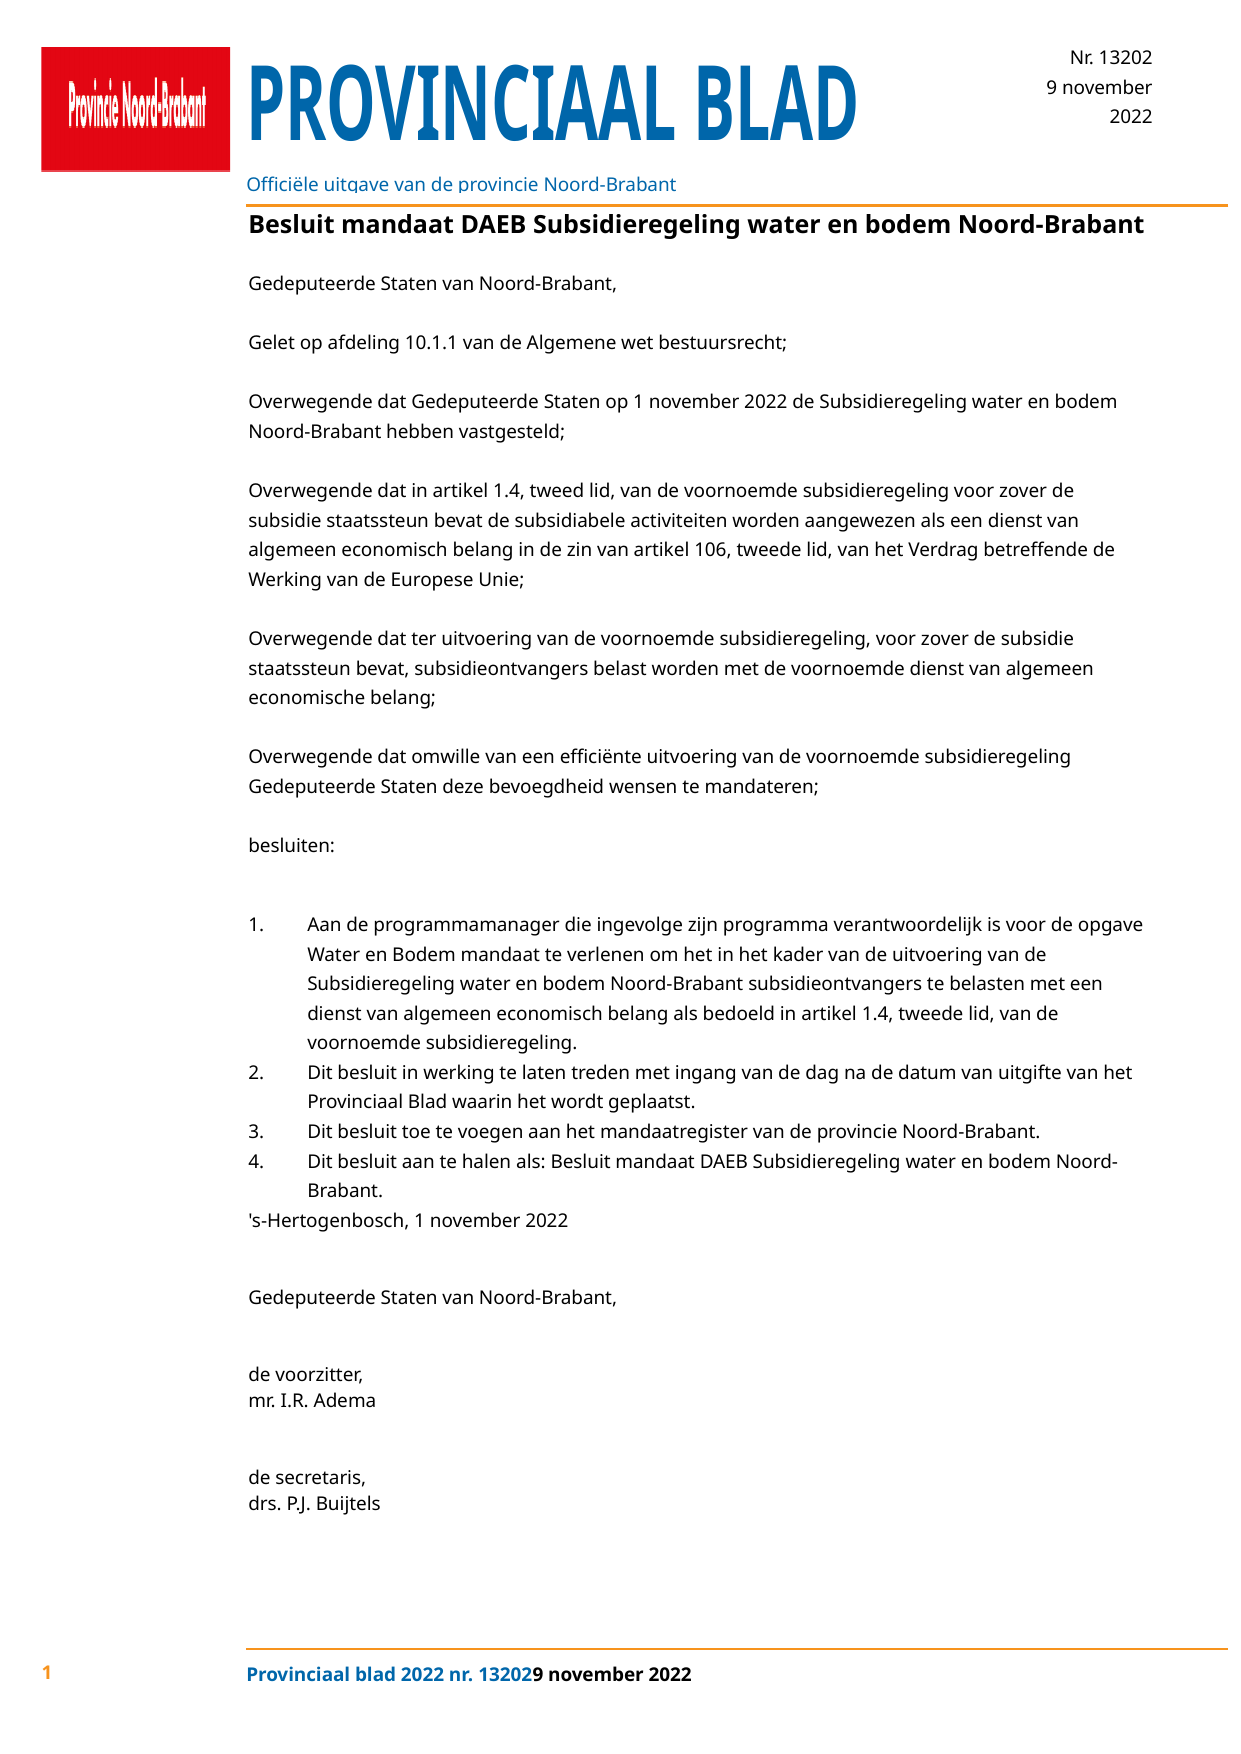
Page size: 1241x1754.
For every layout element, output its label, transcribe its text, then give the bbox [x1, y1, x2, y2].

text Besluit mandaat DAEB Subsidieregeling water en bodem Noord-Brabant [248, 207, 1152, 241]
text Overwegende dat ter uitvoering van de voornoemde subsidieregeling, voor zover de subsidie staatssteun bevat, subsidieontvangers belast worden met de voornoemde dienst van algemeen economische belang; [248, 625, 1152, 710]
text Gedeputeerde Staten van Noord-Brabant, [248, 1284, 1152, 1310]
text mr. I.R. Adema [248, 1387, 1152, 1413]
picture [41, 47, 231, 172]
text besluiten: [248, 832, 1152, 858]
list Dit besluit in werking te laten treden met ingang van de dag na de datum van uitgifte van het Provinciaal Blad waarin het wordt geplaatst. [248, 1059, 1152, 1114]
text Overwegende dat Gedeputeerde Staten op 1 november 2022 de Subsidieregeling water en bodem Noord-Brabant hebben vastgesteld; [248, 389, 1152, 444]
text Overwegende dat in artikel 1.4, tweed lid, van de voornoemde subsidieregeling voor zover de subsidie staatssteun bevat de subsidiabele activiteiten worden aangewezen als een dienst van algemeen economisch belang in de zin van artikel 106, tweede lid, van het Verdrag betreffende de Werking van de Europese Unie; [248, 477, 1152, 592]
text Gelet op afdeling 10.1.1 van de Algemene wet bestuursrecht; [248, 329, 1152, 355]
text drs. P.J. Buijtels [248, 1490, 1152, 1516]
text de secretaris, [248, 1464, 1152, 1490]
list Aan de programmamanager die ingevolge zijn programma verantwoordelijk is voor de opgave Water en Bodem mandaat te verlenen om het in het kader van de uitvoering van de Subsidieregeling water en bodem Noord-Brabant subsidieontvangers te belasten met een dienst van algemeen economisch belang als bedoeld in artikel 1.4, tweede lid, van de voornoemde subsidieregeling. [248, 911, 1152, 1055]
text Gedeputeerde Staten van Noord-Brabant, [248, 270, 1152, 296]
text 's-Hertogenbosch, 1 november 2022 [248, 1207, 1152, 1233]
text de voorzitter, [248, 1361, 1152, 1387]
list Dit besluit aan te halen als: Besluit mandaat DAEB Subsidieregeling water en bodem Noord-Brabant. [248, 1148, 1152, 1203]
list Dit besluit toe te voegen aan het mandaatregister van de provincie Noord-Brabant. [248, 1118, 1152, 1144]
text Overwegende dat omwille van een efficiënte uitvoering van de voornoemde subsidieregeling Gedeputeerde Staten deze bevoegdheid wensen te mandateren; [248, 744, 1152, 799]
